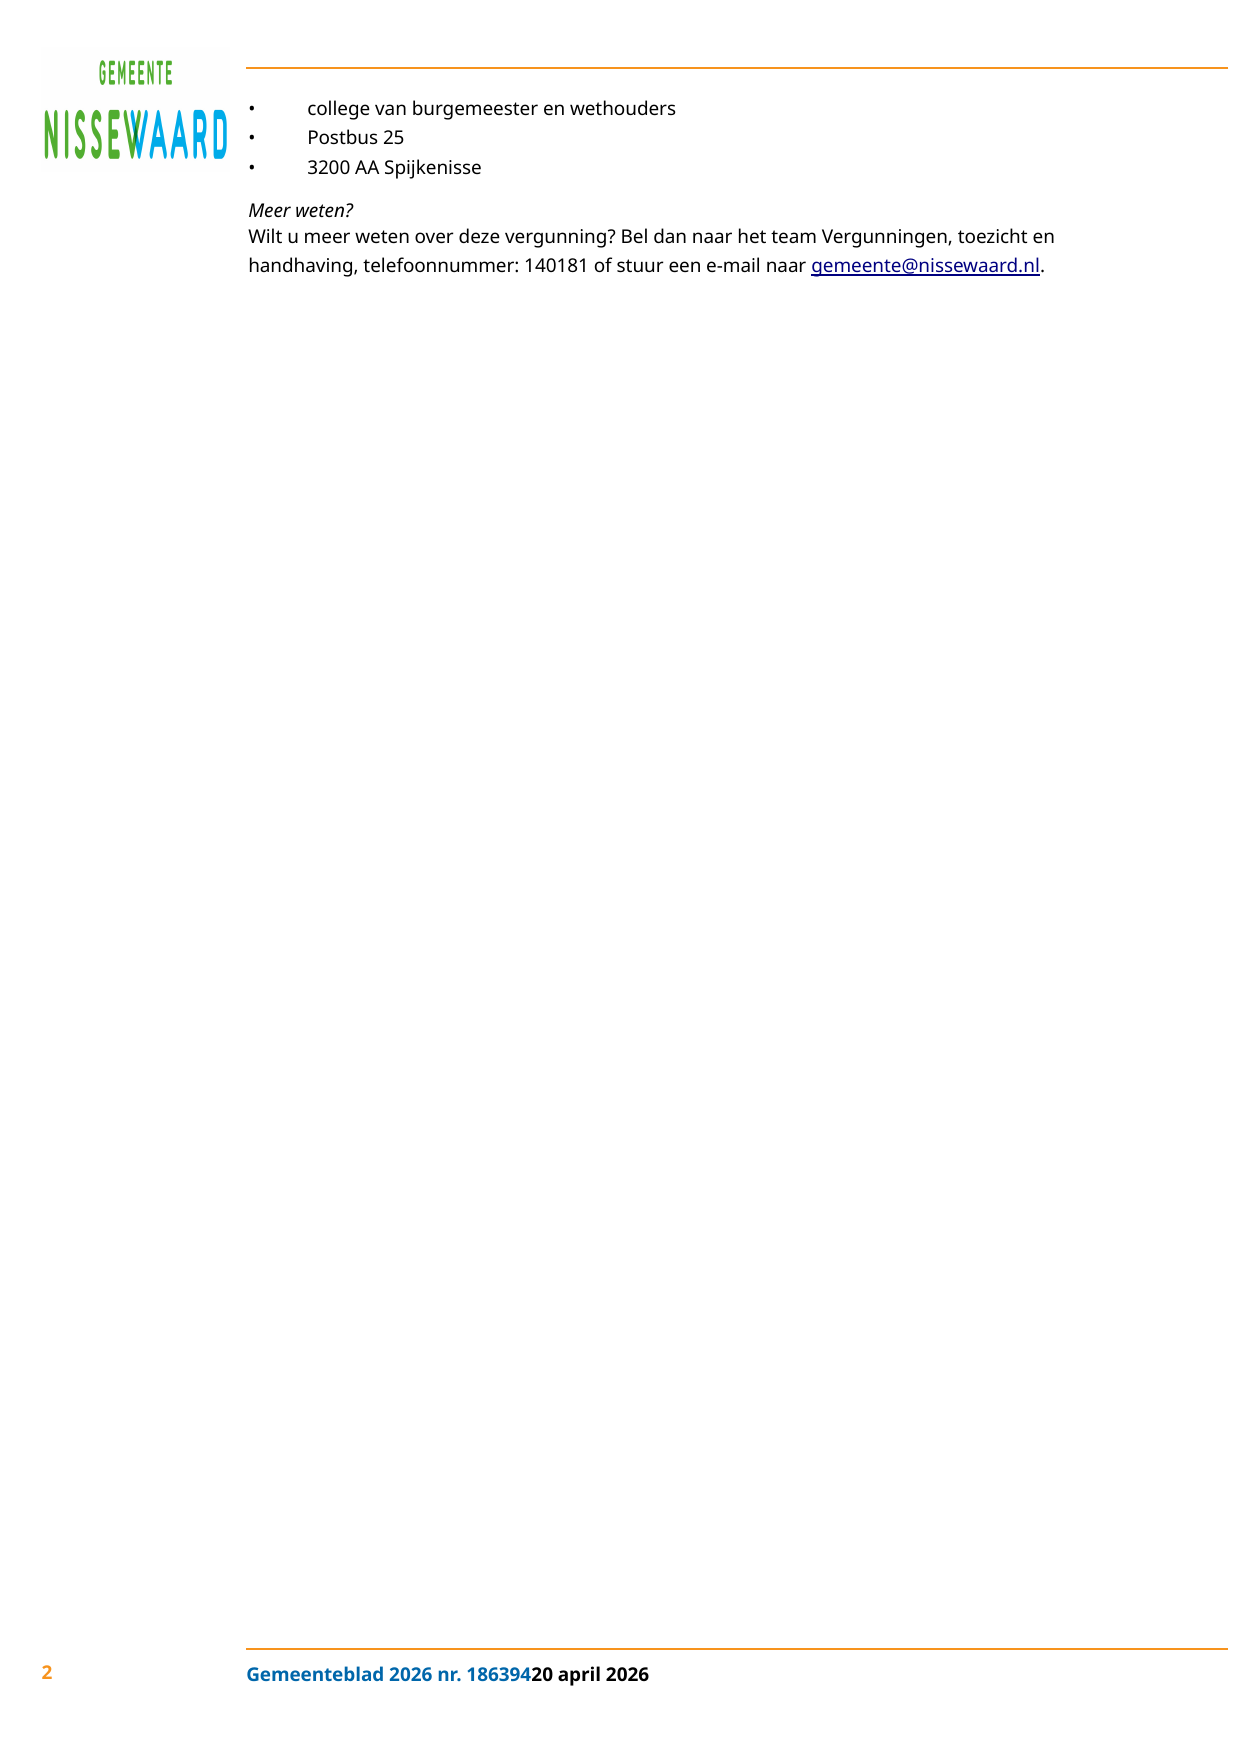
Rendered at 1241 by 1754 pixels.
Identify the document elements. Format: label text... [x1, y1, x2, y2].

picture [41, 47, 231, 172]
list 3200 AA Spijkenisse [248, 154, 1152, 180]
text Meer weten? [248, 197, 1152, 223]
text Wilt u meer weten over deze vergunning? Bel dan naar het team Vergunningen, toezicht en handhaving, telefoonnummer: 140181 of stuur een e-mail naar gemeente@nissewaard.nl. [248, 223, 1152, 278]
list college van burgemeester en wethouders [248, 95, 1152, 121]
list Postbus 25 [248, 124, 1152, 150]
